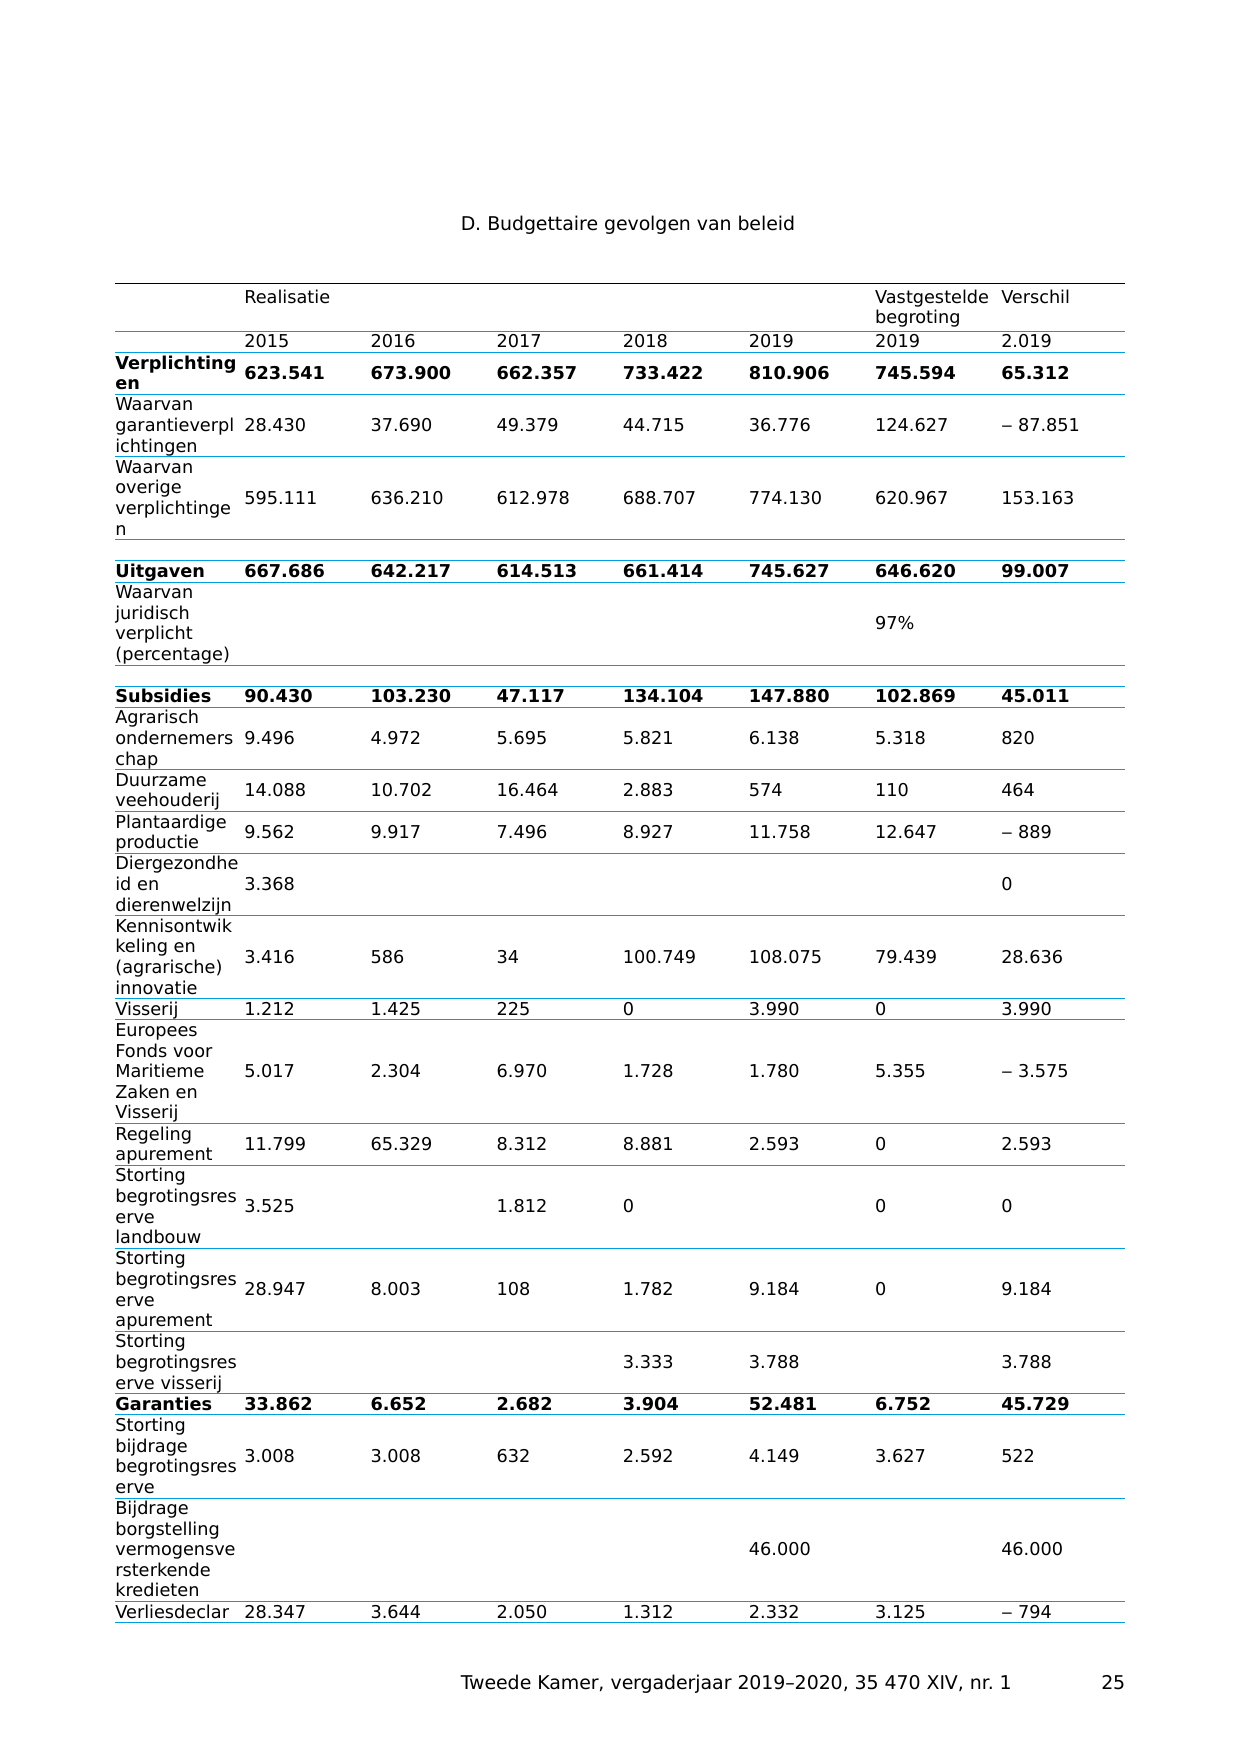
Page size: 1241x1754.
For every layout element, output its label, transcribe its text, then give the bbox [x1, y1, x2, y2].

table_cell 28.347 [241, 1602, 367, 1622]
table_cell 8.003 [368, 1249, 493, 1331]
table_cell Garanties [115, 1394, 241, 1414]
table_cell 102.869 [872, 687, 998, 707]
table_cell 3.333 [620, 1332, 746, 1393]
table_cell 3.416 [241, 916, 367, 998]
table_cell 0 [620, 999, 746, 1019]
table_cell Verschil [998, 284, 1125, 331]
table_cell 0 [872, 999, 998, 1019]
table_cell 2.593 [746, 1124, 872, 1165]
table_cell 2019 [872, 332, 998, 352]
table_cell 733.422 [620, 353, 746, 394]
table_cell Agrarisch ondernemerschap [115, 708, 241, 769]
table_cell [241, 540, 367, 560]
table_cell 1.212 [241, 999, 367, 1019]
table_cell 662.357 [494, 353, 620, 394]
table_cell Storting bijdrage begrotingsreserve [115, 1415, 241, 1497]
table_cell [115, 666, 241, 686]
table_cell 8.927 [620, 812, 746, 853]
table_cell 667.686 [241, 561, 367, 582]
table_cell 124.627 [872, 395, 998, 456]
table_cell 0 [872, 1166, 998, 1248]
table_cell Waarvan juridisch verplicht (percentage) [115, 583, 241, 664]
table_cell [998, 666, 1125, 686]
table_cell 673.900 [368, 353, 493, 394]
table_cell 2.592 [620, 1415, 746, 1497]
table_cell 614.513 [494, 561, 620, 582]
table_cell [494, 854, 620, 915]
table_cell 6.970 [494, 1020, 620, 1123]
table_cell Storting begrotingsreserve apurement [115, 1249, 241, 1331]
table_cell [494, 666, 620, 686]
table_cell Vastgestelde begroting [872, 284, 998, 331]
table_cell 636.210 [368, 457, 493, 539]
table_cell 110 [872, 770, 998, 811]
table_cell [620, 666, 746, 686]
table_cell 28.430 [241, 395, 367, 456]
table_cell 108.075 [746, 916, 872, 998]
table_cell 9.917 [368, 812, 493, 853]
table_cell 3.008 [241, 1415, 367, 1497]
table_cell [746, 1166, 872, 1248]
table_cell 774.130 [746, 457, 872, 539]
table_cell [494, 1332, 620, 1393]
table_cell 225 [494, 999, 620, 1019]
table_cell 1.312 [620, 1602, 746, 1622]
table_cell 464 [998, 770, 1125, 811]
table_cell 3.368 [241, 854, 367, 915]
table_cell 28.636 [998, 916, 1125, 998]
table_cell [998, 540, 1125, 560]
table_cell 90.430 [241, 687, 367, 707]
table_cell 99.007 [998, 561, 1125, 582]
table_cell Europees Fonds voor Maritieme Zaken en Visserij [115, 1020, 241, 1123]
table_cell 2.304 [368, 1020, 493, 1123]
table_cell 0 [998, 1166, 1125, 1248]
table_cell 820 [998, 708, 1125, 769]
table_cell [872, 854, 998, 915]
table_cell 0 [998, 854, 1125, 915]
table_cell 45.011 [998, 687, 1125, 707]
table_header Budgettaire gevolgen van beleid Artikel 11 (bedragen x € 1.000) [115, 258, 1125, 283]
table_cell [368, 540, 493, 560]
table_cell 3.008 [368, 1415, 493, 1497]
table_cell 661.414 [620, 561, 746, 582]
table_cell Uitgaven [115, 561, 241, 582]
table_cell 44.715 [620, 395, 746, 456]
table_cell [241, 583, 367, 664]
table_cell 9.562 [241, 812, 367, 853]
table_cell 688.707 [620, 457, 746, 539]
table_cell 45.729 [998, 1394, 1125, 1414]
table_cell 47.117 [494, 687, 620, 707]
table_cell [241, 1499, 367, 1601]
table_cell [115, 332, 241, 352]
table_cell 36.776 [746, 395, 872, 456]
table_cell [115, 284, 241, 331]
table_cell 100.749 [620, 916, 746, 998]
table_cell Regeling apurement [115, 1124, 241, 1165]
table_cell 4.972 [368, 708, 493, 769]
table_cell 3.990 [998, 999, 1125, 1019]
table_cell 632 [494, 1415, 620, 1497]
table_cell 620.967 [872, 457, 998, 539]
table_cell 9.496 [241, 708, 367, 769]
table_cell 3.125 [872, 1602, 998, 1622]
table_cell Waarvan garantieverplichtingen [115, 395, 241, 456]
table_cell 574 [746, 770, 872, 811]
table_cell 1.425 [368, 999, 493, 1019]
table_cell 97% [872, 583, 998, 664]
table_cell 5.355 [872, 1020, 998, 1123]
table_cell 10.702 [368, 770, 493, 811]
table_cell [620, 1499, 746, 1601]
table_cell 810.906 [746, 353, 872, 394]
table_cell 3.788 [746, 1332, 872, 1393]
table_cell 3.525 [241, 1166, 367, 1248]
table_cell [368, 583, 493, 664]
table_cell ‒ 794 [998, 1602, 1125, 1622]
table_cell [620, 854, 746, 915]
table_cell 5.695 [494, 708, 620, 769]
table_cell 4.149 [746, 1415, 872, 1497]
table_cell Verliesdeclar [115, 1602, 241, 1622]
table_cell [746, 583, 872, 664]
title D. Budgettaire gevolgen van beleid [461, 213, 1125, 235]
table_cell 65.329 [368, 1124, 493, 1165]
table_cell ‒ 889 [998, 812, 1125, 853]
table_cell 52.481 [746, 1394, 872, 1414]
table_cell 9.184 [746, 1249, 872, 1331]
table_cell Plantaardige productie [115, 812, 241, 853]
table_cell Storting begrotingsreserve visserij [115, 1332, 241, 1393]
table_cell [872, 666, 998, 686]
table_cell Diergezondheid en dierenwelzijn [115, 854, 241, 915]
table_cell 34 [494, 916, 620, 998]
table_cell 2.593 [998, 1124, 1125, 1165]
table_cell 1.782 [620, 1249, 746, 1331]
table_cell 5.017 [241, 1020, 367, 1123]
table_cell 522 [998, 1415, 1125, 1497]
table_cell Visserij [115, 999, 241, 1019]
table_cell [368, 854, 493, 915]
table_cell [115, 540, 241, 560]
table_cell 108 [494, 1249, 620, 1331]
table_cell Realisatie [241, 284, 872, 331]
table_cell [746, 666, 872, 686]
table_cell [872, 1332, 998, 1393]
table_cell 745.594 [872, 353, 998, 394]
table_cell ‒ 3.575 [998, 1020, 1125, 1123]
table_cell 103.230 [368, 687, 493, 707]
table_cell 46.000 [746, 1499, 872, 1601]
table_cell 11.799 [241, 1124, 367, 1165]
table_cell 595.111 [241, 457, 367, 539]
table_cell 147.880 [746, 687, 872, 707]
table_cell 5.318 [872, 708, 998, 769]
table_cell [494, 583, 620, 664]
table_cell [241, 666, 367, 686]
table_cell 2.050 [494, 1602, 620, 1622]
table_cell 65.312 [998, 353, 1125, 394]
table_cell 9.184 [998, 1249, 1125, 1331]
table_cell [368, 1332, 493, 1393]
table_cell 8.881 [620, 1124, 746, 1165]
table_cell 0 [620, 1166, 746, 1248]
table_cell 3.644 [368, 1602, 493, 1622]
table_cell [494, 1499, 620, 1601]
table_cell [998, 583, 1125, 664]
table_cell 33.862 [241, 1394, 367, 1414]
table_cell 642.217 [368, 561, 493, 582]
table_cell 12.647 [872, 812, 998, 853]
table_cell 2.682 [494, 1394, 620, 1414]
table_cell Storting begrotingsreserve landbouw [115, 1166, 241, 1248]
table_cell 14.088 [241, 770, 367, 811]
table_cell 134.104 [620, 687, 746, 707]
table_cell 6.652 [368, 1394, 493, 1414]
table_cell 11.758 [746, 812, 872, 853]
table_cell 3.990 [746, 999, 872, 1019]
table_cell [620, 540, 746, 560]
table_cell 6.138 [746, 708, 872, 769]
table_cell [746, 854, 872, 915]
table_cell 2017 [494, 332, 620, 352]
table_cell Verplichtingen [115, 353, 241, 394]
table_cell 1.780 [746, 1020, 872, 1123]
table_cell 6.752 [872, 1394, 998, 1414]
table_cell 623.541 [241, 353, 367, 394]
table_cell Subsidies [115, 687, 241, 707]
table_cell Kennisontwikkeling en (agrarische) innovatie [115, 916, 241, 998]
table_cell [368, 666, 493, 686]
table_cell 7.496 [494, 812, 620, 853]
table_cell 0 [872, 1124, 998, 1165]
table_cell 79.439 [872, 916, 998, 998]
table_cell 612.978 [494, 457, 620, 539]
table_cell [872, 1499, 998, 1601]
table_cell 2018 [620, 332, 746, 352]
table_cell 3.627 [872, 1415, 998, 1497]
table_cell [872, 540, 998, 560]
table_cell 586 [368, 916, 493, 998]
table_cell 2016 [368, 332, 493, 352]
table_cell 2019 [746, 332, 872, 352]
table_cell [494, 540, 620, 560]
table_cell 3.788 [998, 1332, 1125, 1393]
table_cell 16.464 [494, 770, 620, 811]
table_cell Duurzame veehouderij [115, 770, 241, 811]
table_cell 2.332 [746, 1602, 872, 1622]
table_cell 0 [872, 1249, 998, 1331]
table_cell 2.019 [998, 332, 1125, 352]
table_cell [620, 583, 746, 664]
table_cell ‒ 87.851 [998, 395, 1125, 456]
table_cell Waarvan overige verplichtingen [115, 457, 241, 539]
table_cell 5.821 [620, 708, 746, 769]
table_cell 1.812 [494, 1166, 620, 1248]
table_cell 2.883 [620, 770, 746, 811]
table_cell 28.947 [241, 1249, 367, 1331]
table_cell 2015 [241, 332, 367, 352]
table_cell 46.000 [998, 1499, 1125, 1601]
table_cell [368, 1499, 493, 1601]
table_cell 153.163 [998, 457, 1125, 539]
table_cell 1.728 [620, 1020, 746, 1123]
table_cell [746, 540, 872, 560]
table_cell 37.690 [368, 395, 493, 456]
table_cell 745.627 [746, 561, 872, 582]
table_cell 3.904 [620, 1394, 746, 1414]
table_cell 8.312 [494, 1124, 620, 1165]
table_cell [368, 1166, 493, 1248]
table_cell 49.379 [494, 395, 620, 456]
table_cell 646.620 [872, 561, 998, 582]
table_cell Bijdrage borgstelling vermogensversterkende kredieten [115, 1499, 241, 1601]
table_cell [241, 1332, 367, 1393]
